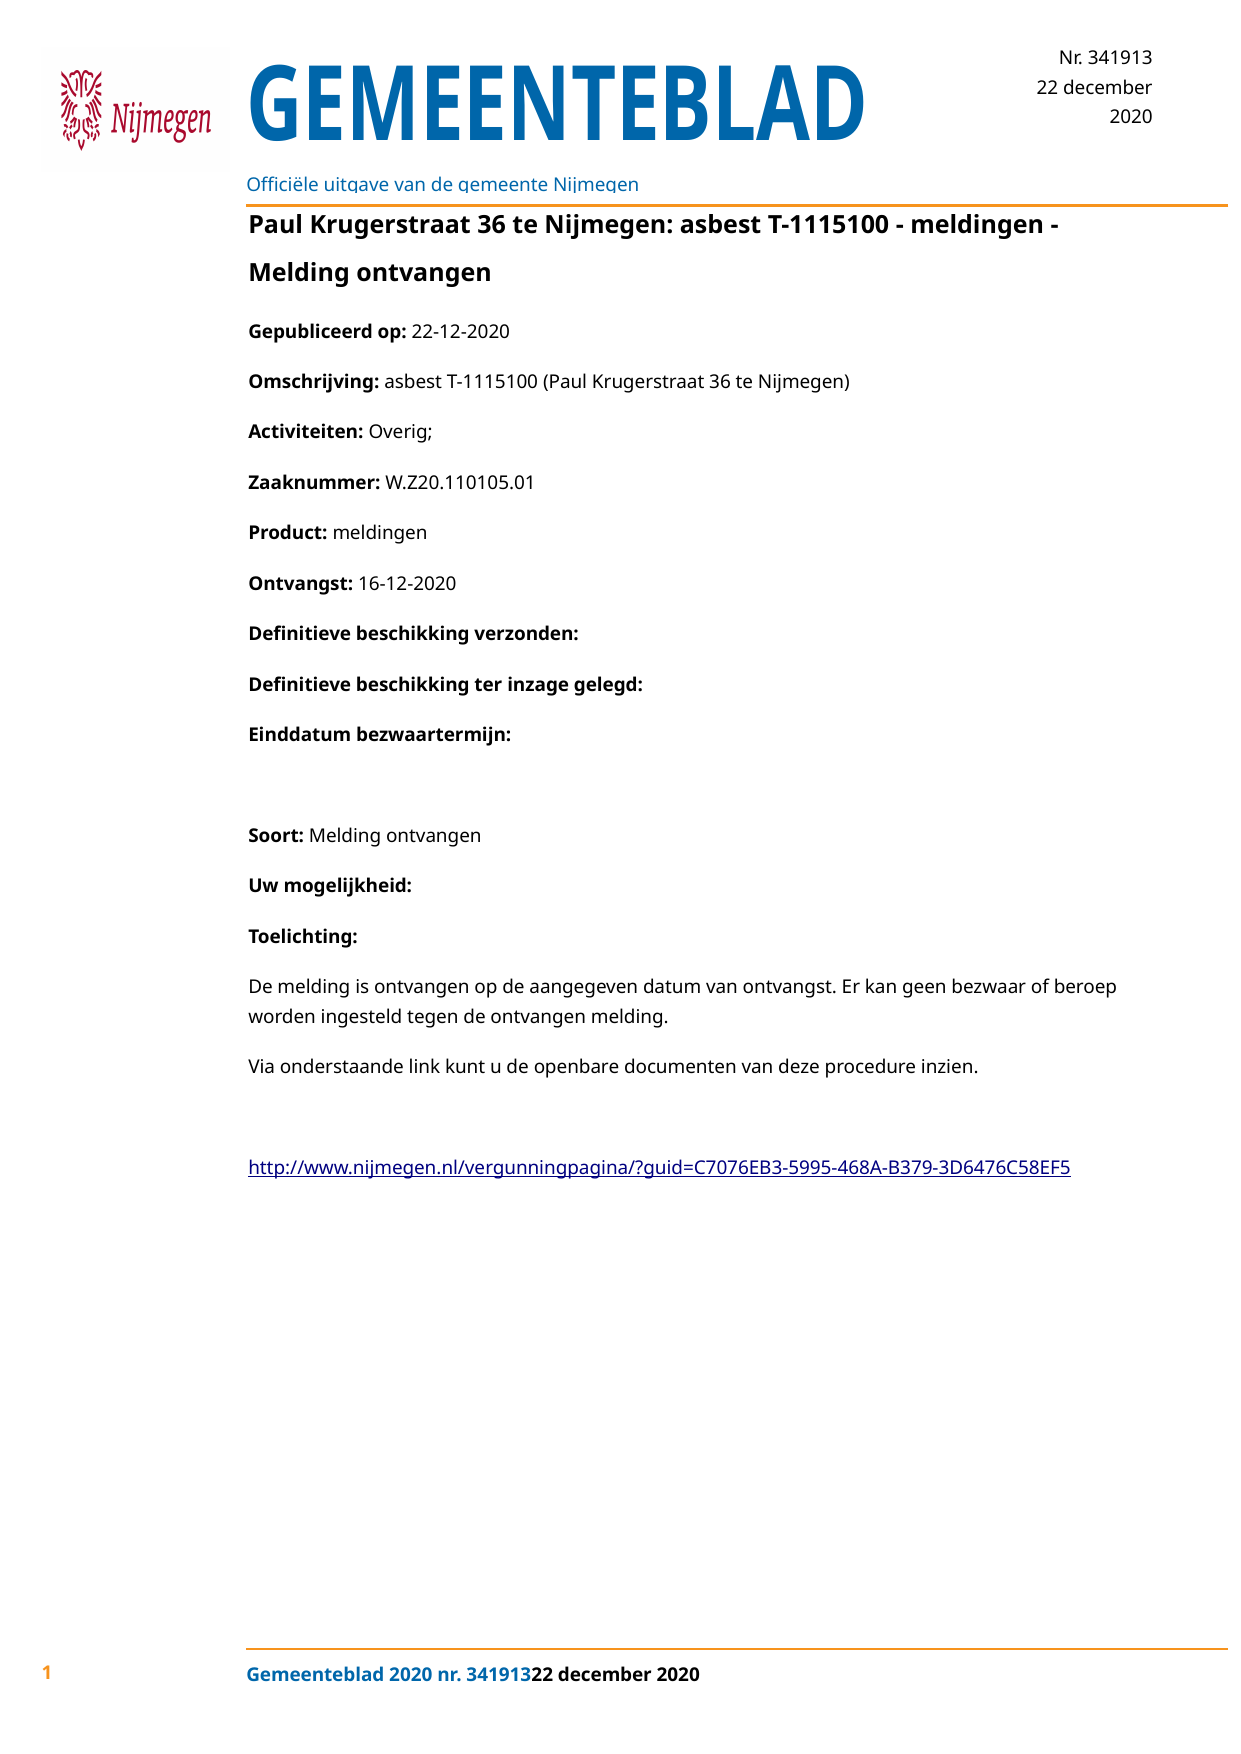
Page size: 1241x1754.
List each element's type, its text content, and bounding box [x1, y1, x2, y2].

text Activiteiten: Overig; [248, 419, 1152, 444]
text Uw mogelijkheid: [248, 872, 1152, 898]
text Product: meldingen [248, 519, 1152, 545]
text Ontvangst: 16-12-2020 [248, 570, 1152, 596]
text Zaaknummer: W.Z20.110105.01 [248, 469, 1152, 495]
text Definitieve beschikking ter inzage gelegd: [248, 671, 1152, 697]
text Toelichting: [248, 923, 1152, 949]
text http://www.nijmegen.nl/vergunningpagina/?guid=C7076EB3-5995-468A-B379-3D6476C58EF5 [248, 1154, 1152, 1180]
text Omschrijving: asbest T-1115100 (Paul Krugerstraat 36 te Nijmegen) [248, 368, 1152, 394]
picture [41, 47, 231, 172]
text Einddatum bezwaartermijn: [248, 721, 1152, 747]
text De melding is ontvangen op de aangegeven datum van ontvangst. Er kan geen bezwaar of beroep worden ingesteld tegen de ontvangen melding. [248, 973, 1152, 1029]
text Paul Krugerstraat 36 te Nijmegen: asbest T-1115100 - meldingen - Melding ontvangen [248, 207, 1152, 288]
text Soort: Melding ontvangen [248, 822, 1152, 848]
text Definitieve beschikking verzonden: [248, 620, 1152, 646]
text Via onderstaande link kunt u de openbare documenten van deze procedure inzien. [248, 1053, 1152, 1079]
text Gepubliceerd op: 22-12-2020 [248, 318, 1152, 344]
